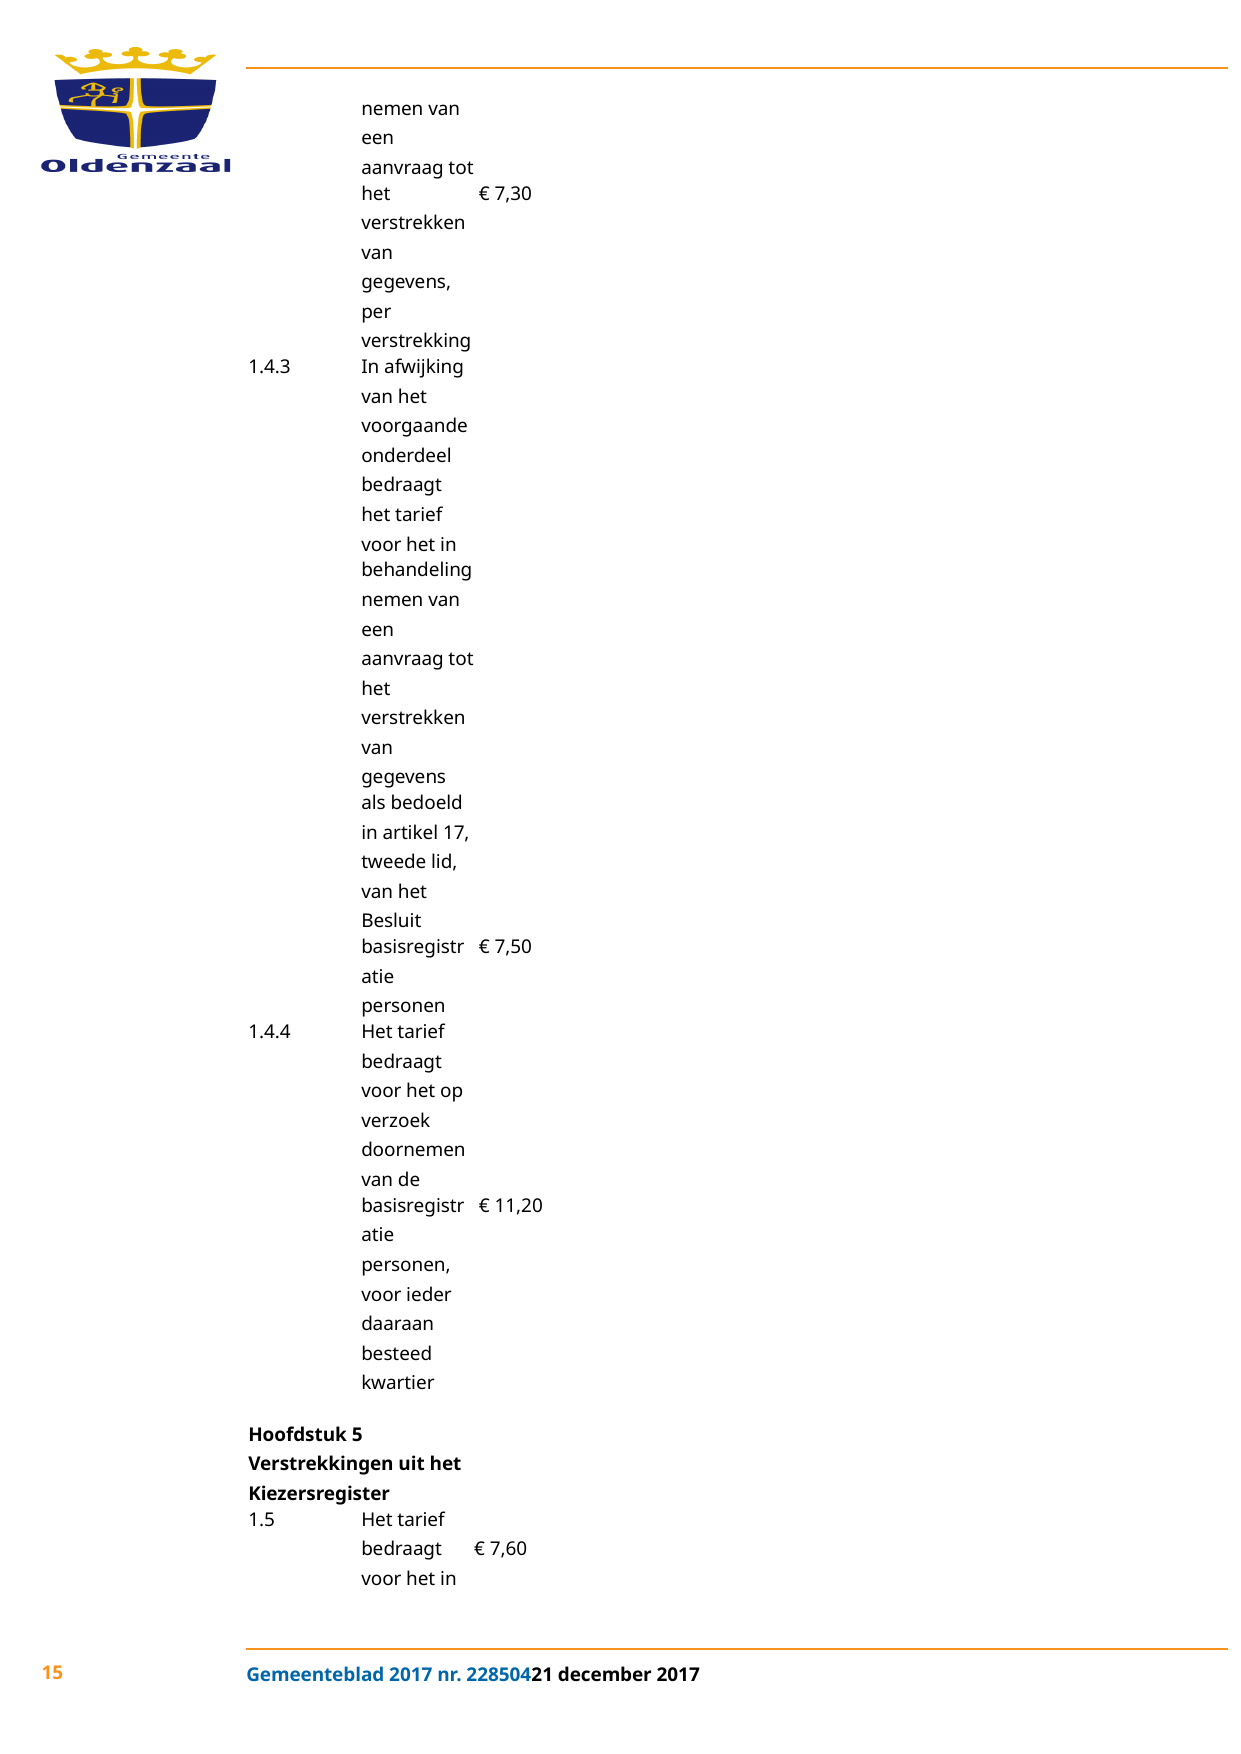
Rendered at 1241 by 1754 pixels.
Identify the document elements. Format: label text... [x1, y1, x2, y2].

table_cell het verstrekken van gegevens, per verstrekking [361, 180, 474, 353]
table_cell 1.4.4 [248, 1018, 361, 1192]
table_cell [248, 934, 361, 1018]
table_cell behandeling nemen van een aanvraag tot het verstrekken van gegevens [361, 557, 474, 789]
table_cell [474, 557, 587, 789]
table_cell € 11,20 [474, 1192, 587, 1395]
table_cell [248, 1395, 361, 1421]
table_cell € 7,60 [474, 1506, 587, 1591]
table_cell basisregistratie personen [361, 934, 474, 1018]
table_cell [248, 789, 361, 933]
table_cell [474, 1421, 587, 1506]
table_cell [248, 95, 361, 180]
table_cell [248, 1532, 361, 1557]
table_cell [587, 1018, 700, 1192]
table_cell basisregistratie personen, voor ieder daaraan besteed kwartier [361, 1192, 474, 1395]
table_cell [587, 557, 700, 789]
table_cell [248, 180, 361, 353]
table_cell Het tarief bedraagt voor het op verzoek doornemen van de [361, 1018, 474, 1192]
table_cell [474, 95, 587, 180]
table_cell 1.4.3 [248, 353, 361, 557]
table_cell [474, 353, 587, 557]
table_cell [248, 1557, 361, 1591]
table_cell € 7,50 [474, 934, 587, 1018]
table_cell [587, 353, 700, 557]
table_cell [587, 1532, 700, 1557]
table_cell 1.5 [248, 1506, 361, 1532]
table_cell [587, 1192, 700, 1395]
table_cell [474, 789, 587, 933]
table_cell In afwijking van het voorgaande onderdeel bedraagt het tarief voor het in [361, 353, 474, 557]
picture [41, 47, 231, 172]
table_cell [587, 180, 700, 353]
table_cell € 7,30 [474, 180, 587, 353]
table_cell nemen van een aanvraag tot [361, 95, 474, 180]
table_cell [474, 1018, 587, 1192]
table_cell [361, 1395, 474, 1421]
table_cell [587, 1506, 700, 1532]
table_cell [587, 95, 700, 180]
table_cell [248, 1192, 361, 1395]
table_cell Hoofdstuk 5 Verstrekkingen uit het Kiezersregister [248, 1421, 474, 1506]
table_cell Het tarief bedraagt voor het in [361, 1506, 474, 1591]
table_cell [587, 1557, 700, 1591]
table_cell [248, 557, 361, 789]
table_cell [474, 1395, 587, 1421]
table_cell [587, 934, 700, 1018]
table_cell [587, 1395, 700, 1421]
table_cell [587, 789, 700, 933]
table_cell als bedoeld in artikel 17, tweede lid, van het Besluit [361, 789, 474, 933]
